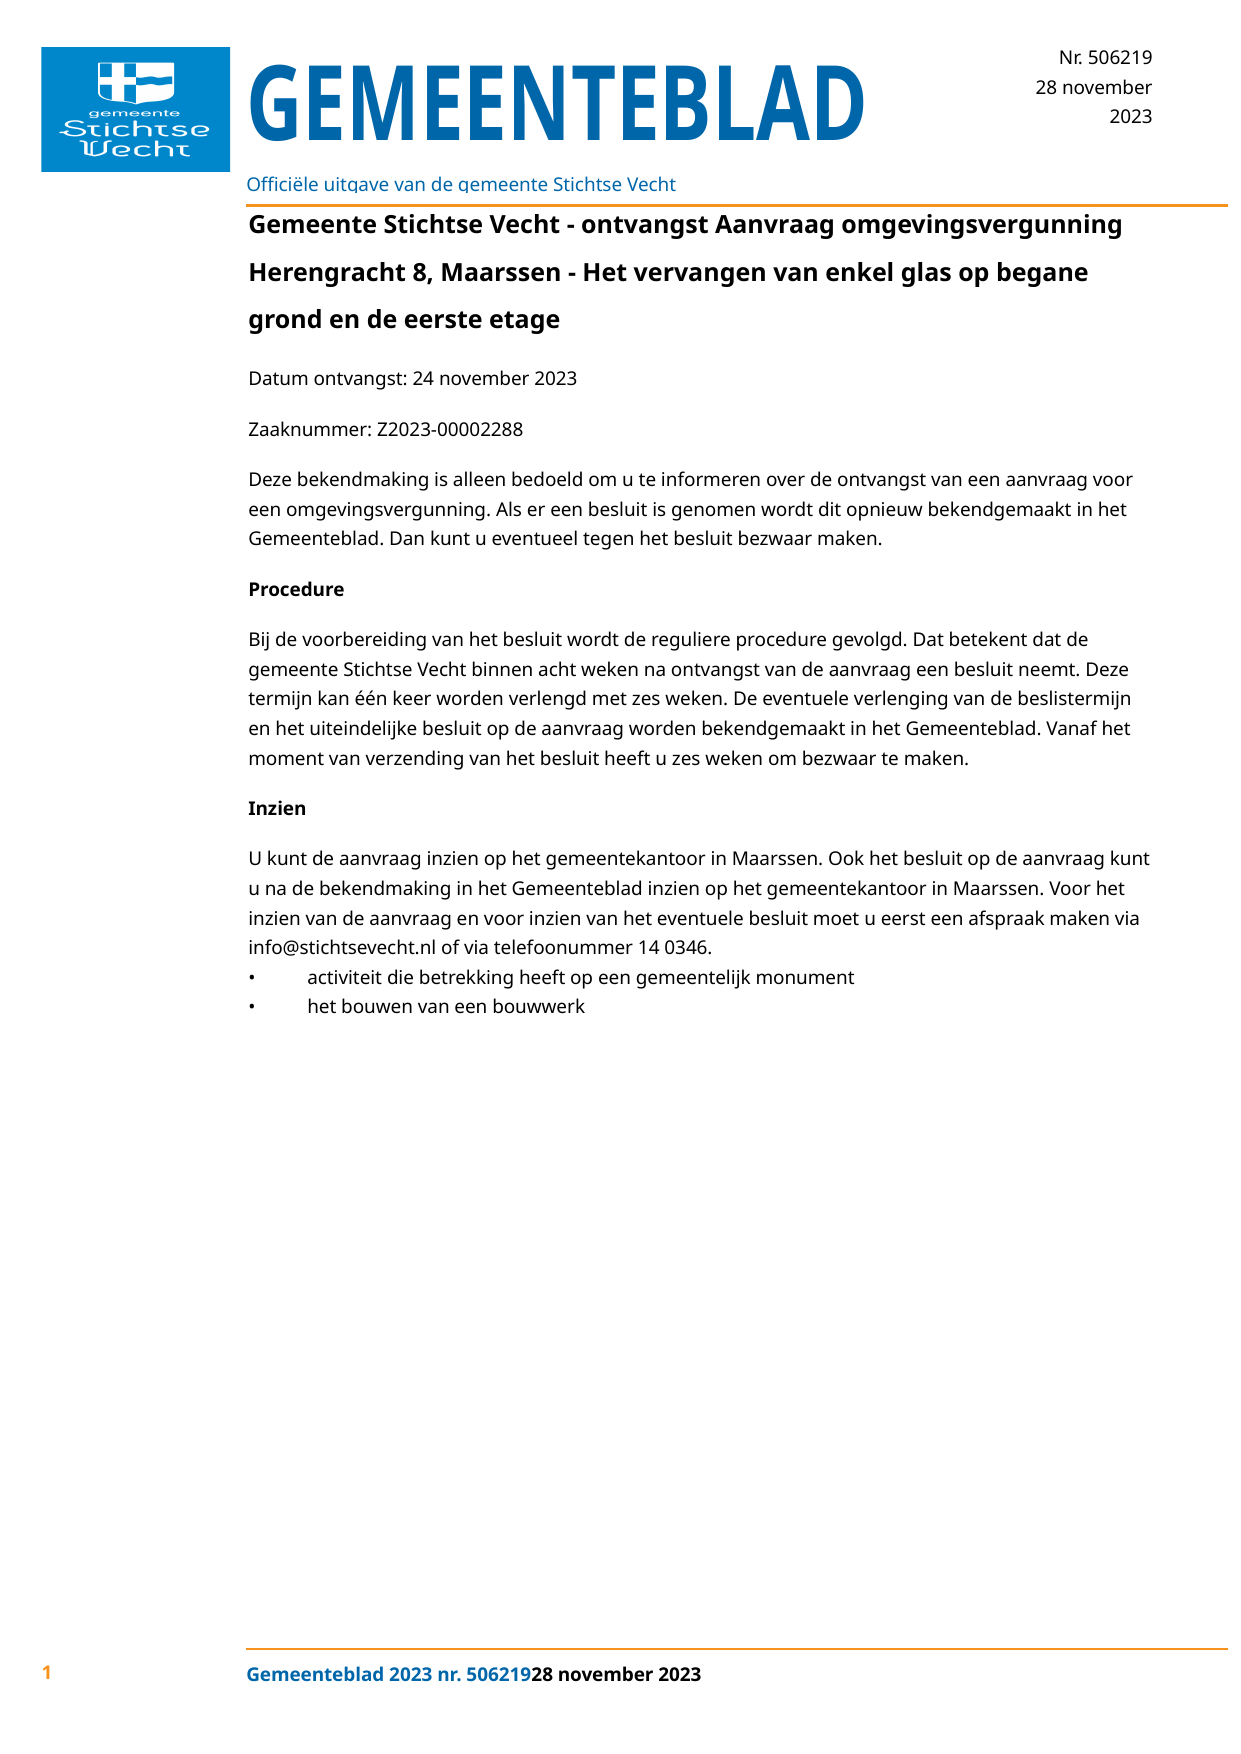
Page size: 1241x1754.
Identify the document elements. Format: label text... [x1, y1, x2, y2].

picture [99, 63, 135, 101]
picture [137, 63, 174, 103]
text Deze bekendmaking is alleen bedoeld om u te informeren over de ontvangst van een aanvraag voor een omgevingsvergunning. Als er een besluit is genomen wordt dit opnieuw bekendgemaakt in het Gemeenteblad. Dan kunt u eventueel tegen het besluit bezwaar maken. [248, 466, 1152, 551]
list activiteit die betrekking heeft op een gemeentelijk monument [248, 964, 1152, 989]
list het bouwen van een bouwwerk [248, 993, 1152, 1019]
text Gemeente Stichtse Vecht - ontvangst Aanvraag omgevingsvergunning Herengracht 8, Maarssen - Het vervangen van enkel glas op begane grond en de eerste etage [248, 207, 1152, 336]
text Inzien [248, 795, 1152, 821]
text Procedure [248, 576, 1152, 602]
text U kunt de aanvraag inzien op het gemeentekantoor in Maarssen. Ook het besluit op de aanvraag kunt u na de bekendmaking in het Gemeenteblad inzien op het gemeentekantoor in Maarssen. Voor het inzien van de aanvraag en voor inzien van het eventuele besluit moet u eerst een afspraak maken via info@stichtsevecht.nl of via telefoonummer 14 0346. [248, 846, 1152, 960]
text Zaaknummer: Z2023-00002288 [248, 416, 1152, 442]
text Datum ontvangst: 24 november 2023 [248, 366, 1152, 391]
text Bij de voorbereiding van het besluit wordt de reguliere procedure gevolgd. Dat betekent dat de gemeente Stichtse Vecht binnen acht weken na ontvangst van de aanvraag een besluit neemt. Deze termijn kan één keer worden verlengd met zes weken. De eventuele verlenging van de beslistermijn en het uiteindelijke besluit op de aanvraag worden bekendgemaakt in het Gemeenteblad. Vanaf het moment van verzending van het besluit heeft u zes weken om bezwaar te maken. [248, 626, 1152, 770]
